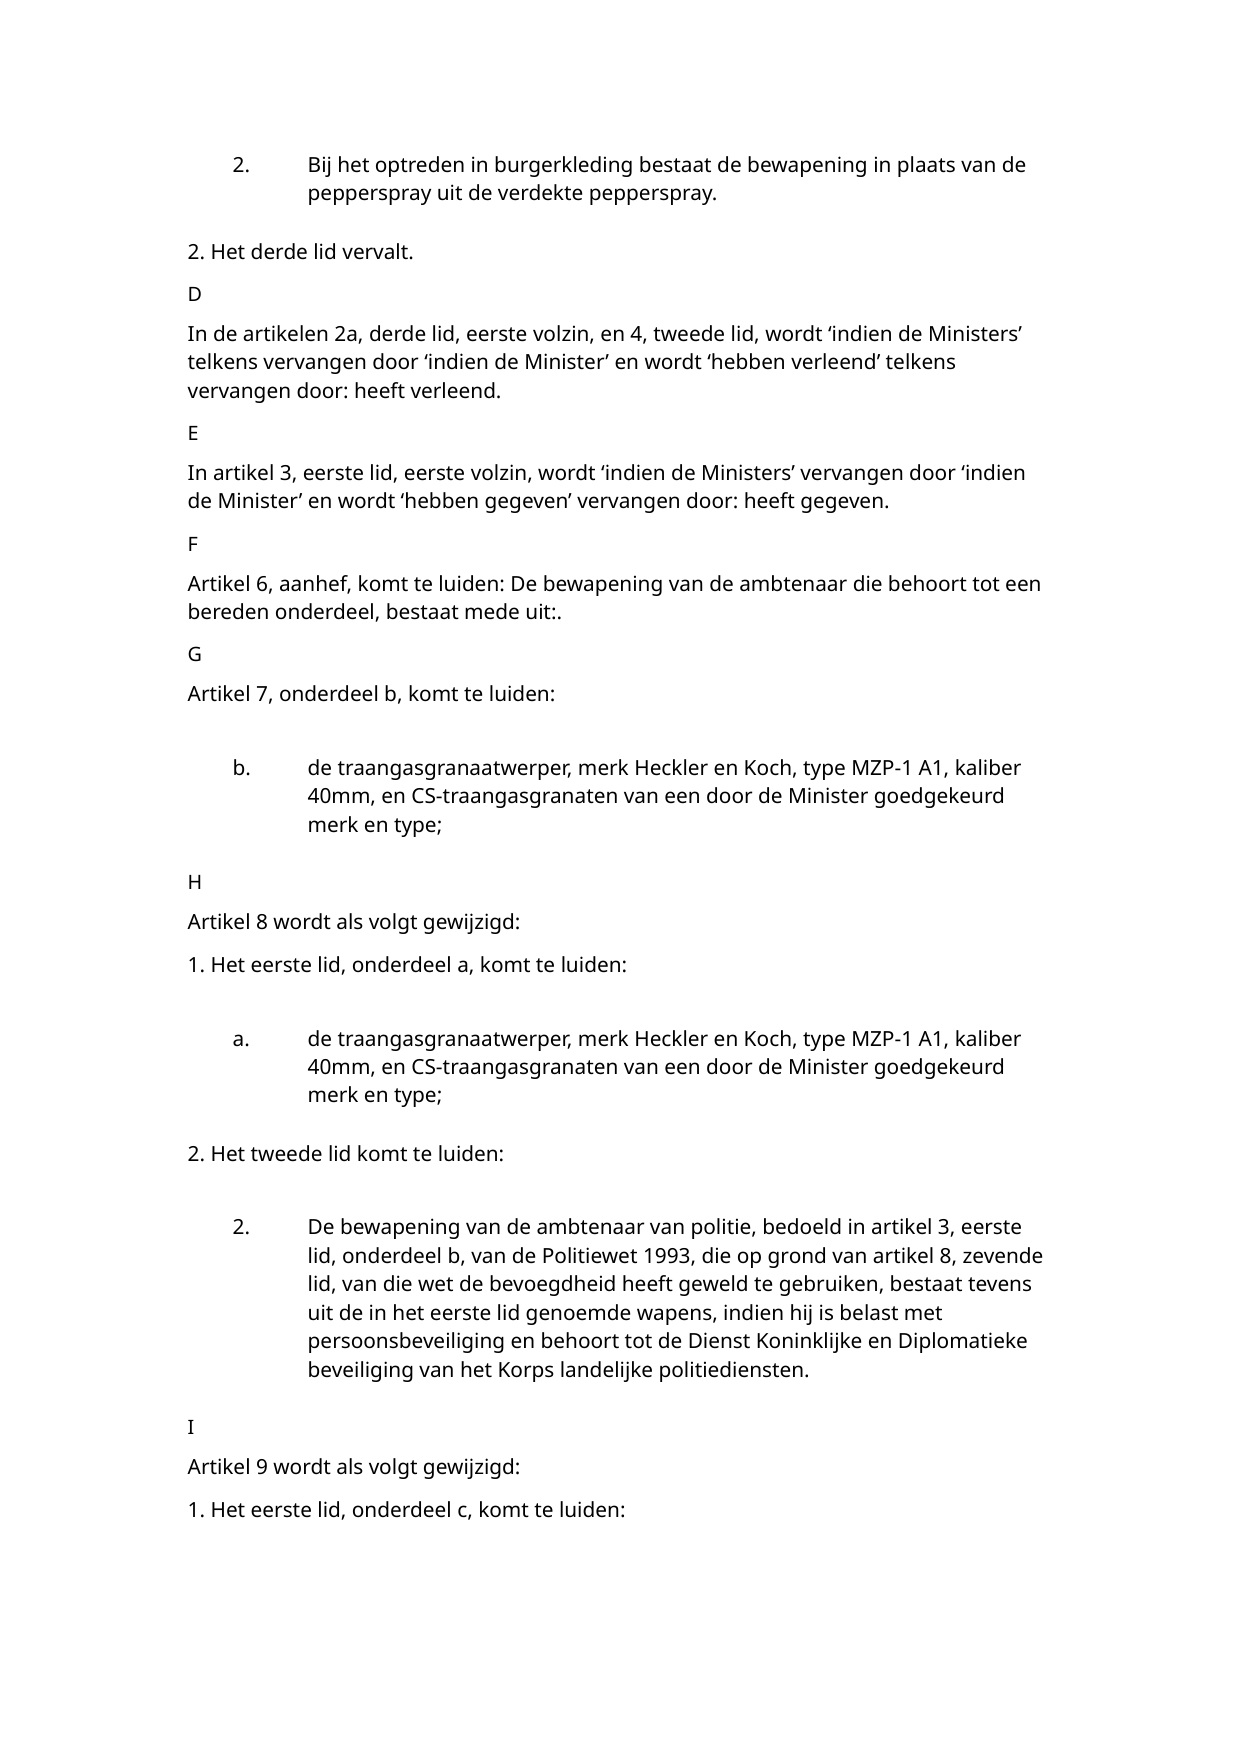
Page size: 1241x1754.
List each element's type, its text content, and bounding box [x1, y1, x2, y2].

list De bewapening van de ambtenaar van politie, bedoeld in artikel 3, eerste lid, onderdeel b, van de Politiewet 1993, die op grond van artikel 8, zevende lid, van die wet de bevoegdheid heeft geweld te gebruiken, bestaat tevens uit de in het eerste lid genoemde wapens, indien hij is belast met persoonsbeveiliging en behoort tot de Dienst Koninklijke en Diplomatieke beveiliging van het Korps landelijke politiediensten. [232, 1212, 1053, 1383]
text Artikel 9 wordt als volgt gewijzigd: [187, 1452, 1053, 1480]
text In de artikelen 2a, derde lid, eerste volzin, en 4, tweede lid, wordt ‘indien de Ministers’ telkens vervangen door ‘indien de Minister’ en wordt ‘hebben verleend’ telkens vervangen door: heeft verleend. [187, 319, 1053, 404]
list Bij het optreden in burgerkleding bestaat de bewapening in plaats van de pepperspray uit de verdekte pepperspray. [232, 150, 1053, 207]
list de traangasgranaatwerper, merk Heckler en Koch, type MZP-1 A1, kaliber 40mm, en CS-traangasgranaten van een door de Minister goedgekeurd merk en type; [232, 753, 1053, 838]
text D [187, 280, 1053, 307]
text H [187, 868, 1053, 895]
text I [187, 1413, 1053, 1440]
text In artikel 3, eerste lid, eerste volzin, wordt ‘indien de Ministers’ vervangen door ‘indien de Minister’ en wordt ‘hebben gegeven’ vervangen door: heeft gegeven. [187, 458, 1053, 515]
text 1. Het eerste lid, onderdeel c, komt te luiden: [187, 1495, 1053, 1524]
text Artikel 6, aanhef, komt te luiden: De bewapening van de ambtenaar die behoort tot een bereden onderdeel, bestaat mede uit:. [187, 569, 1053, 626]
text E [187, 419, 1053, 446]
text F [187, 530, 1053, 557]
text G [187, 641, 1053, 668]
text 2. Het derde lid vervalt. [187, 237, 1053, 265]
list de traangasgranaatwerper, merk Heckler en Koch, type MZP-1 A1, kaliber 40mm, en CS-traangasgranaten van een door de Minister goedgekeurd merk en type; [232, 1024, 1053, 1109]
text Artikel 8 wordt als volgt gewijzigd: [187, 907, 1053, 935]
text 1. Het eerste lid, onderdeel a, komt te luiden: [187, 950, 1053, 979]
text 2. Het tweede lid komt te luiden: [187, 1139, 1053, 1167]
text Artikel 7, onderdeel b, komt te luiden: [187, 679, 1053, 708]
